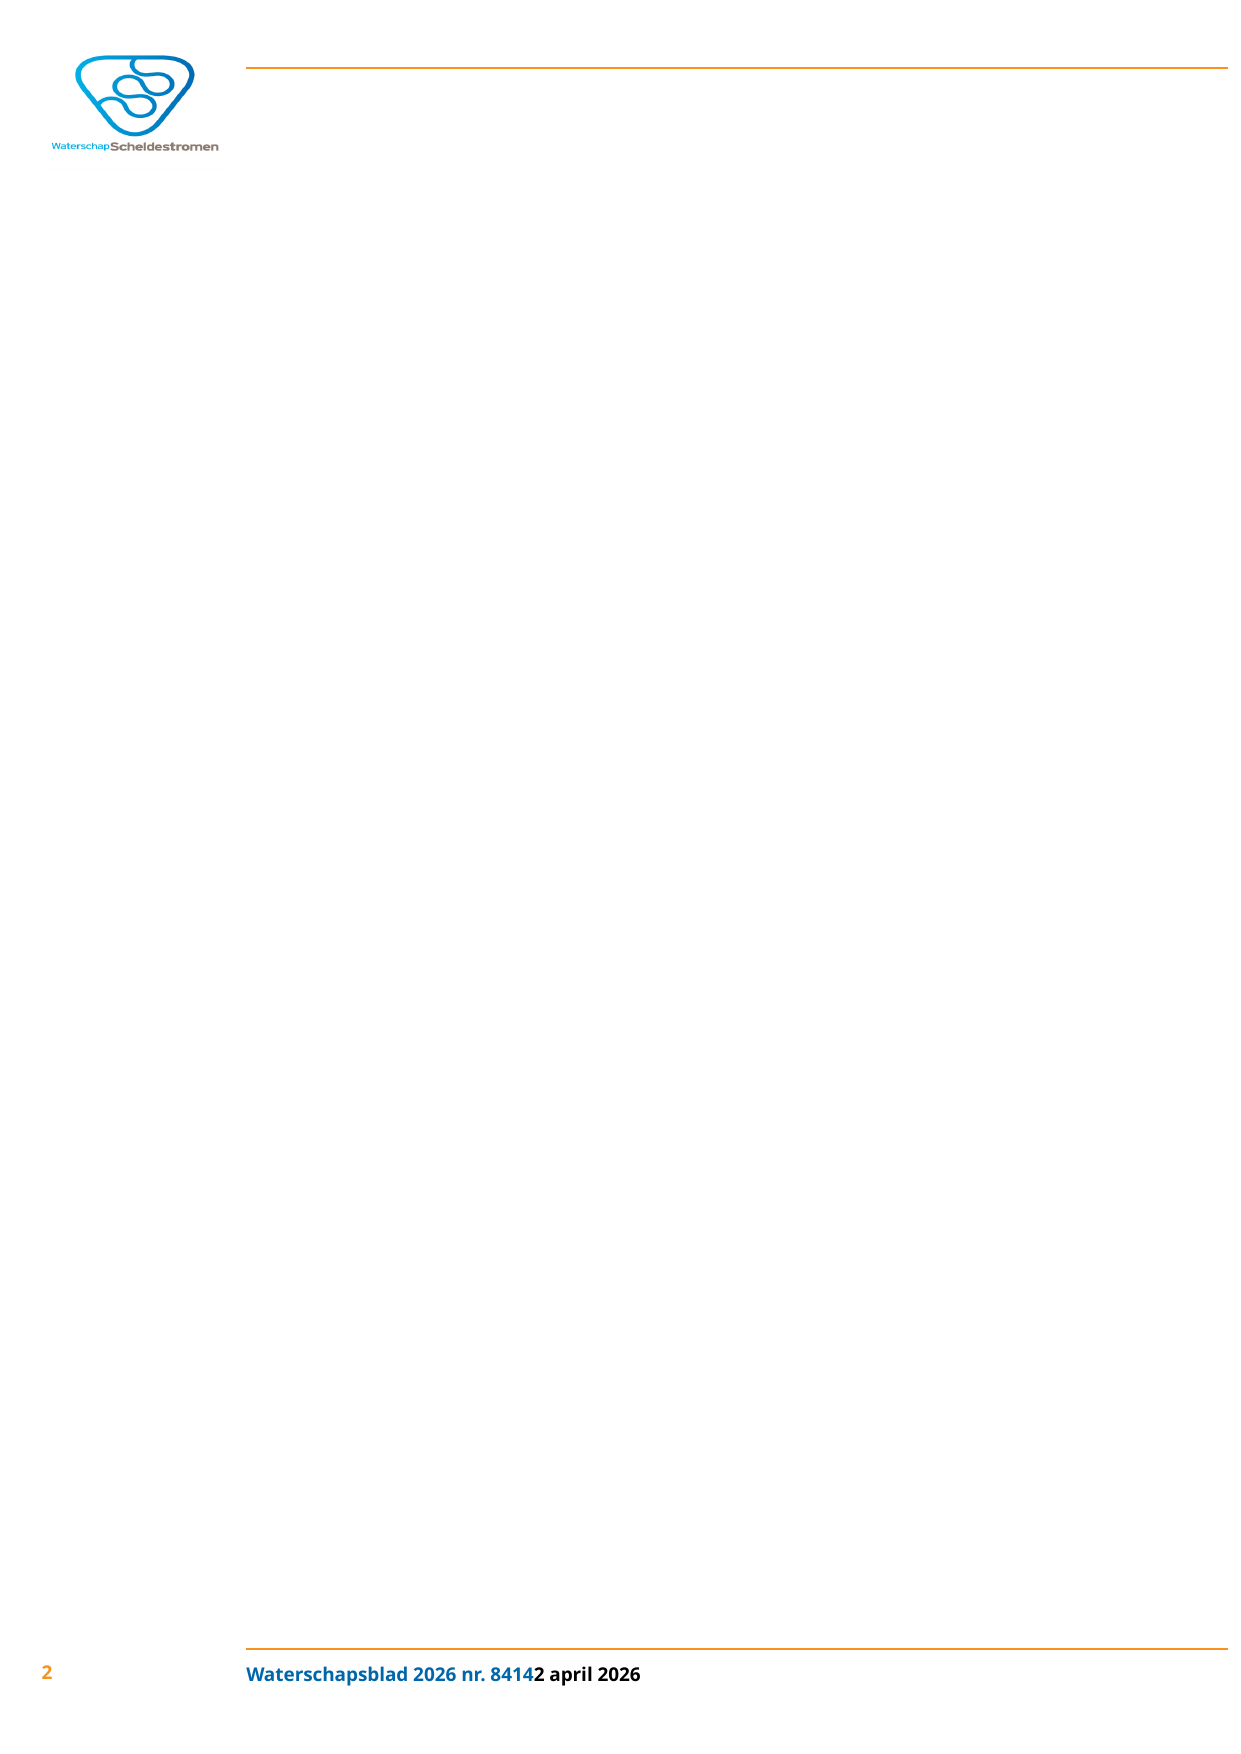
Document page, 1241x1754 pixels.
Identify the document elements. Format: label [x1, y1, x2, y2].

picture [41, 47, 231, 172]
